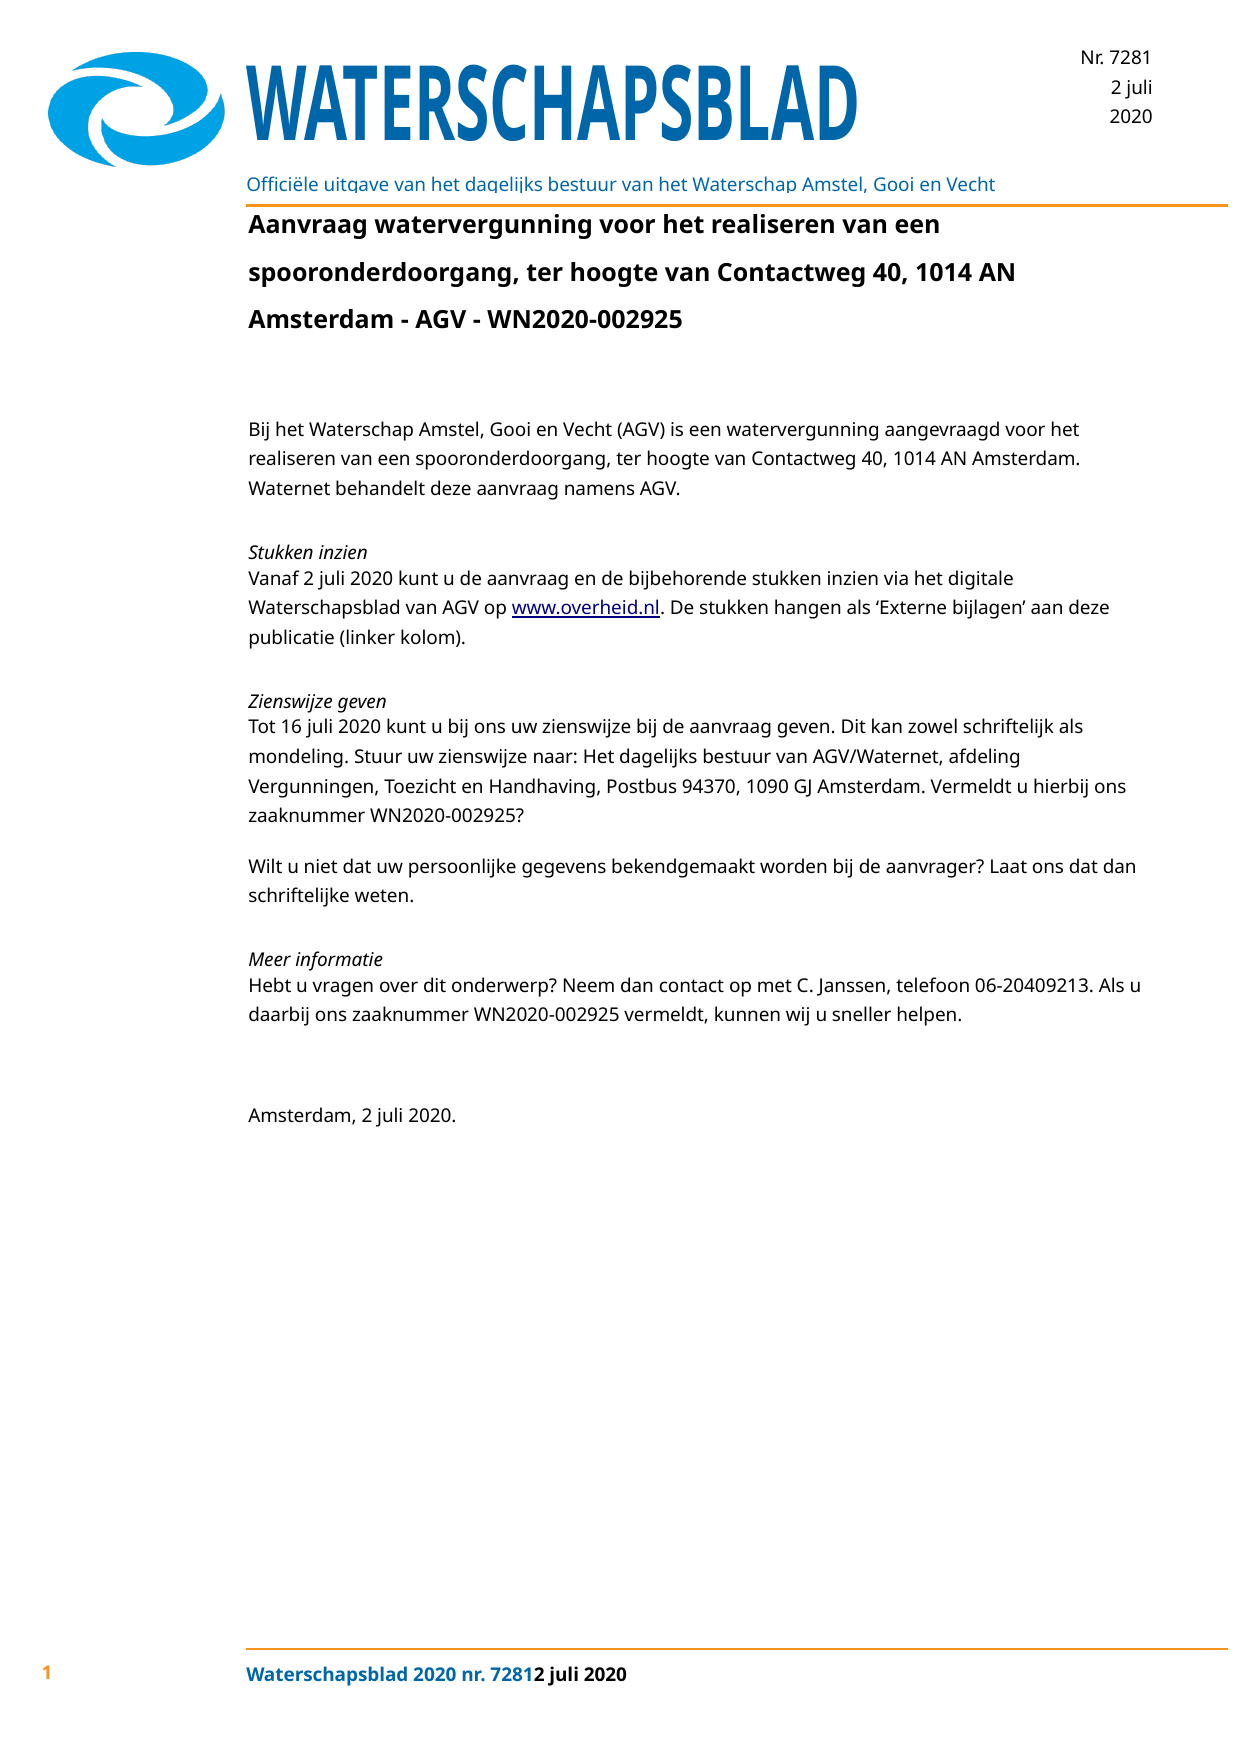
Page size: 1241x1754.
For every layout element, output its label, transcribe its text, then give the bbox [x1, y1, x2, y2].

text Tot 16 juli 2020 kunt u bij ons uw zienswijze bij de aanvraag geven. Dit kan zowel schriftelijk als mondeling. Stuur uw zienswijze naar: Het dagelijks bestuur van AGV/Waternet, afdeling Vergunningen, Toezicht en Handhaving, Postbus 94370, 1090 GJ Amsterdam. Vermeldt u hierbij ons zaaknummer WN2020-002925? [248, 714, 1152, 828]
text Zienswijze geven [248, 688, 1152, 714]
text Stukken inzien [248, 539, 1152, 565]
text Bij het Waterschap Amstel, Gooi en Vecht (AGV) is een watervergunning aangevraagd voor het realiseren van een spooronderdoorgang, ter hoogte van Contactweg 40, 1014 AN Amsterdam. Waternet behandelt deze aanvraag namens AGV. [248, 416, 1152, 501]
picture [41, 47, 231, 172]
text Wilt u niet dat uw persoonlijke gegevens bekendgemaakt worden bij de aanvrager? Laat ons dat dan schriftelijke weten. [248, 853, 1152, 908]
text Hebt u vragen over dit onderwerp? Neem dan contact op met C. Janssen, telefoon 06-20409213. Als u daarbij ons zaaknummer WN2020-002925 vermeldt, kunnen wij u sneller helpen. [248, 972, 1152, 1027]
text Amsterdam, 2 juli 2020. [248, 1102, 1152, 1128]
text Aanvraag watervergunning voor het realiseren van een spooronderdoorgang, ter hoogte van Contactweg 40, 1014 AN Amsterdam - AGV - WN2020-002925 [248, 207, 1152, 336]
text Vanaf 2 juli 2020 kunt u de aanvraag en de bijbehorende stukken inzien via het digitale Waterschapsblad van AGV op www.overheid.nl. De stukken hangen als ‘Externe bijlagen’ aan deze publicatie (linker kolom). [248, 565, 1152, 650]
text Meer informatie [248, 946, 1152, 972]
